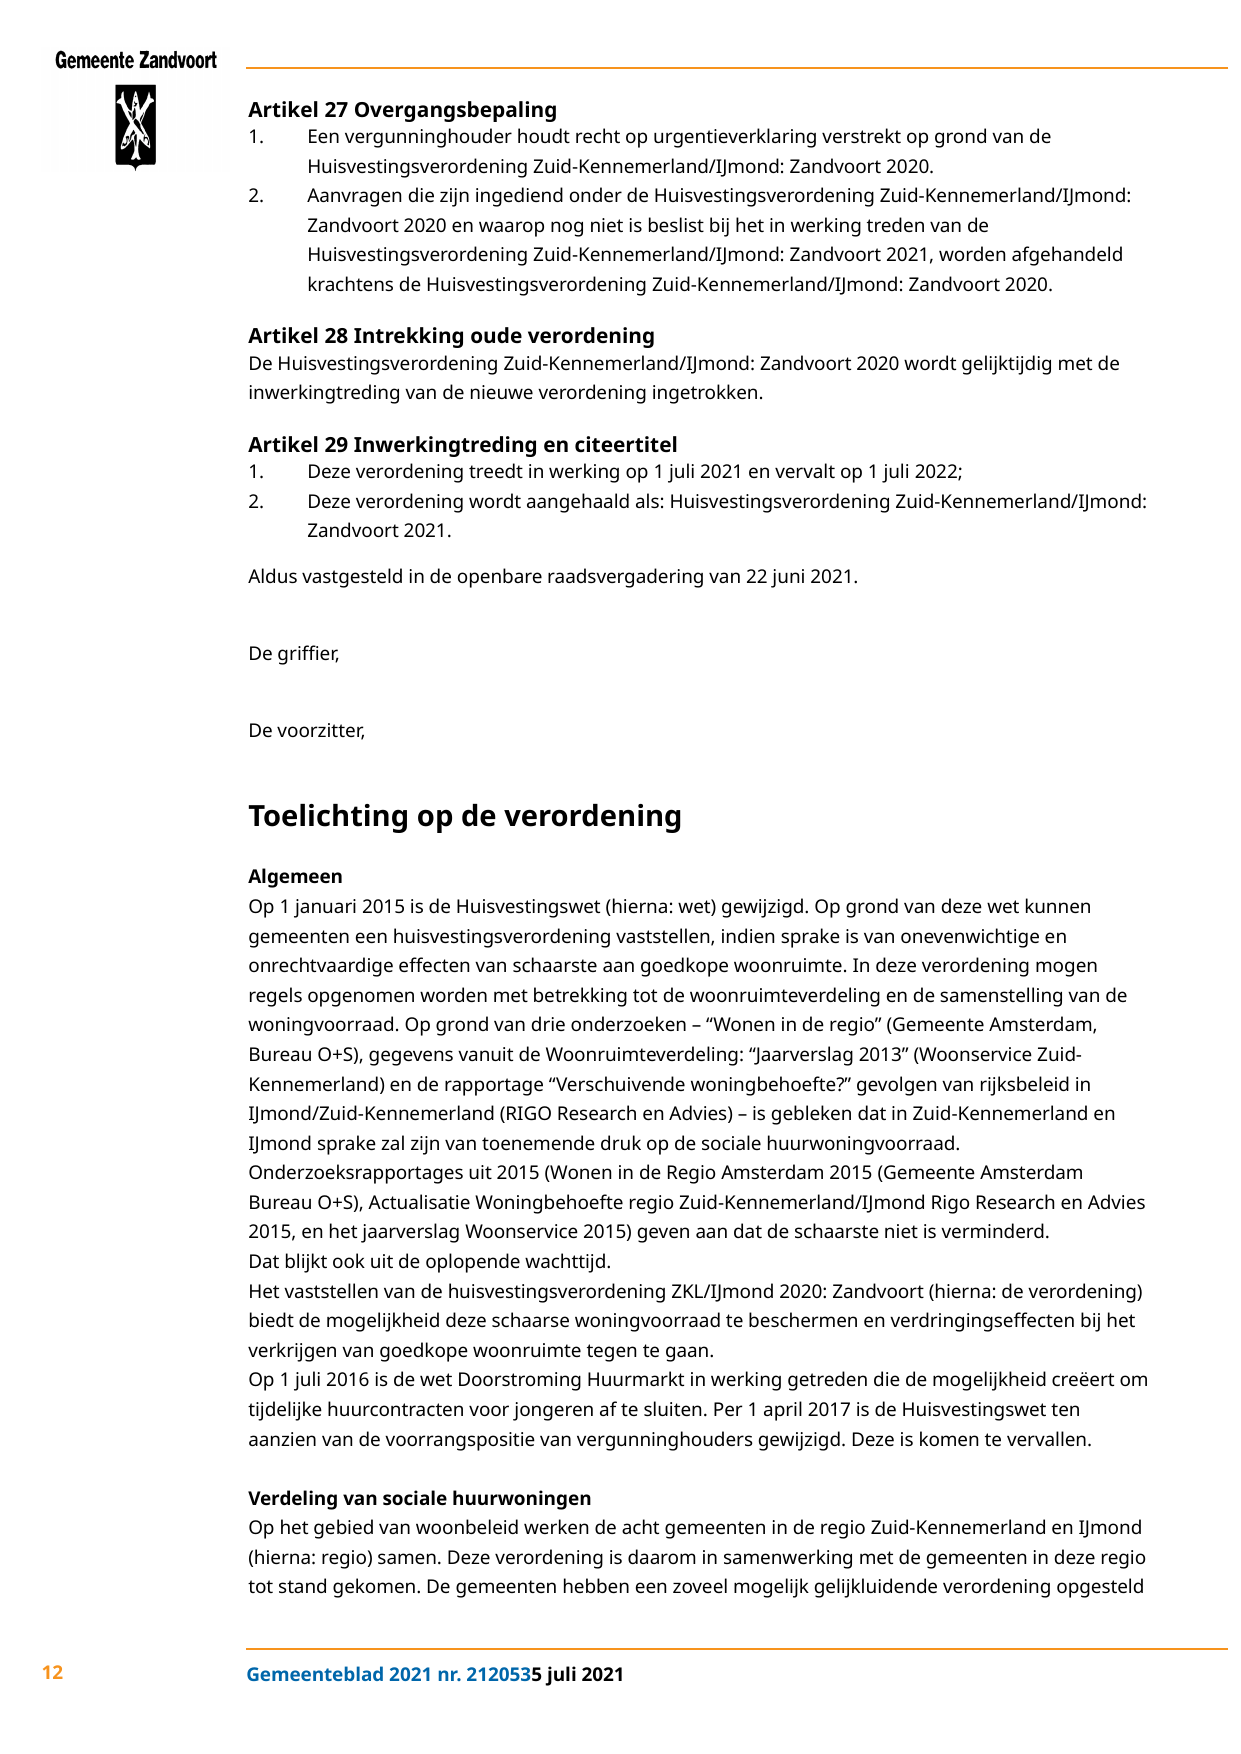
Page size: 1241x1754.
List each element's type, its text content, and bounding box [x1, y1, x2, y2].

picture [41, 47, 231, 172]
text De Huisvestingsverordening Zuid-Kennemerland/IJmond: Zandvoort 2020 wordt gelijktijdig met de inwerkingtreding van de nieuwe verordening ingetrokken. [248, 350, 1152, 405]
text Op het gebied van woonbeleid werken de acht gemeenten in de regio Zuid-Kennemerland en IJmond (hierna: regio) samen. Deze verordening is daarom in samenwerking met de gemeenten in deze regio tot stand gekomen. De gemeenten hebben een zoveel mogelijk gelijkluidende verordening opgesteld [248, 1514, 1152, 1599]
list Een vergunninghouder houdt recht op urgentieverklaring verstrekt op grond van de Huisvestingsverordening Zuid-Kennemerland/IJmond: Zandvoort 2020. [248, 123, 1152, 178]
text Op 1 januari 2015 is de Huisvestingswet (hierna: wet) gewijzigd. Op grond van deze wet kunnen gemeenten een huisvestingsverordening vaststellen, indien sprake is van onevenwichtige en onrechtvaardige effecten van schaarste aan goedkope woonruimte. In deze verordening mogen regels opgenomen worden met betrekking tot de woonruimteverdeling en de samenstelling van de woningvoorraad. Op grond van drie onderzoeken – “Wonen in de regio” (Gemeente Amsterdam, Bureau O+S), gegevens vanuit de Woonruimteverdeling: “Jaarverslag 2013” (Woonservice Zuid-Kennemerland) en de rapportage “Verschuivende woningbehoefte?” gevolgen van rijksbeleid in IJmond/Zuid-Kennemerland (RIGO Research en Advies) – is gebleken dat in Zuid-Kennemerland en IJmond sprake zal zijn van toenemende druk op de sociale huurwoningvoorraad. [248, 893, 1152, 1156]
text De griffier, [248, 640, 1152, 666]
text Onderzoeksrapportages uit 2015 (Wonen in de Regio Amsterdam 2015 (Gemeente Amsterdam Bureau O+S), Actualisatie Woningbehoefte regio Zuid-Kennemerland/IJmond Rigo Research en Advies 2015, en het jaarverslag Woonservice 2015) geven aan dat de schaarste niet is verminderd. [248, 1159, 1152, 1244]
text Algemeen [248, 864, 1152, 889]
text Toelichting op de verordening [248, 795, 1152, 834]
text Op 1 juli 2016 is de wet Doorstroming Huurmarkt in werking getreden die de mogelijkheid creëert om tijdelijke huurcontracten voor jongeren af te sluiten. Per 1 april 2017 is de Huisvestingswet ten aanzien van de voorrangspositie van vergunninghouders gewijzigd. Deze is komen te vervallen. [248, 1367, 1152, 1451]
list Deze verordening wordt aangehaald als: Huisvestingsverordening Zuid-Kennemerland/IJmond: Zandvoort 2021. [248, 488, 1152, 543]
text Aldus vastgesteld in de openbare raadsvergadering van 22 juni 2021. [248, 563, 1152, 589]
list Zandvoort 2020 en waarop nog niet is beslist bij het in werking treden van de Huisvestingsverordening Zuid-Kennemerland/IJmond: Zandvoort 2021, worden afgehandeld krachtens de Huisvestingsverordening Zuid-Kennemerland/IJmond: Zandvoort 2020. [248, 212, 1152, 297]
text Verdeling van sociale huurwoningen [248, 1485, 1152, 1511]
text Dat blijkt ook uit de oplopende wachttijd. [248, 1248, 1152, 1274]
text Artikel 28 Intrekking oude verordening [248, 322, 1152, 350]
text Artikel 29 Inwerkingtreding en citeertitel [248, 430, 1152, 458]
text Het vaststellen van de huisvestingsverordening ZKL/IJmond 2020: Zandvoort (hierna: de verordening) biedt de mogelijkheid deze schaarse woningvoorraad te beschermen en verdringingseffecten bij het verkrijgen van goedkope woonruimte tegen te gaan. [248, 1278, 1152, 1363]
text De voorzitter, [248, 718, 1152, 743]
list Deze verordening treedt in werking op 1 juli 2021 en vervalt op 1 juli 2022; [248, 458, 1152, 484]
list Aanvragen die zijn ingediend onder de Huisvestingsverordening Zuid-Kennemerland/IJmond: [248, 182, 1152, 208]
text Artikel 27 Overgangsbepaling [248, 95, 1152, 123]
